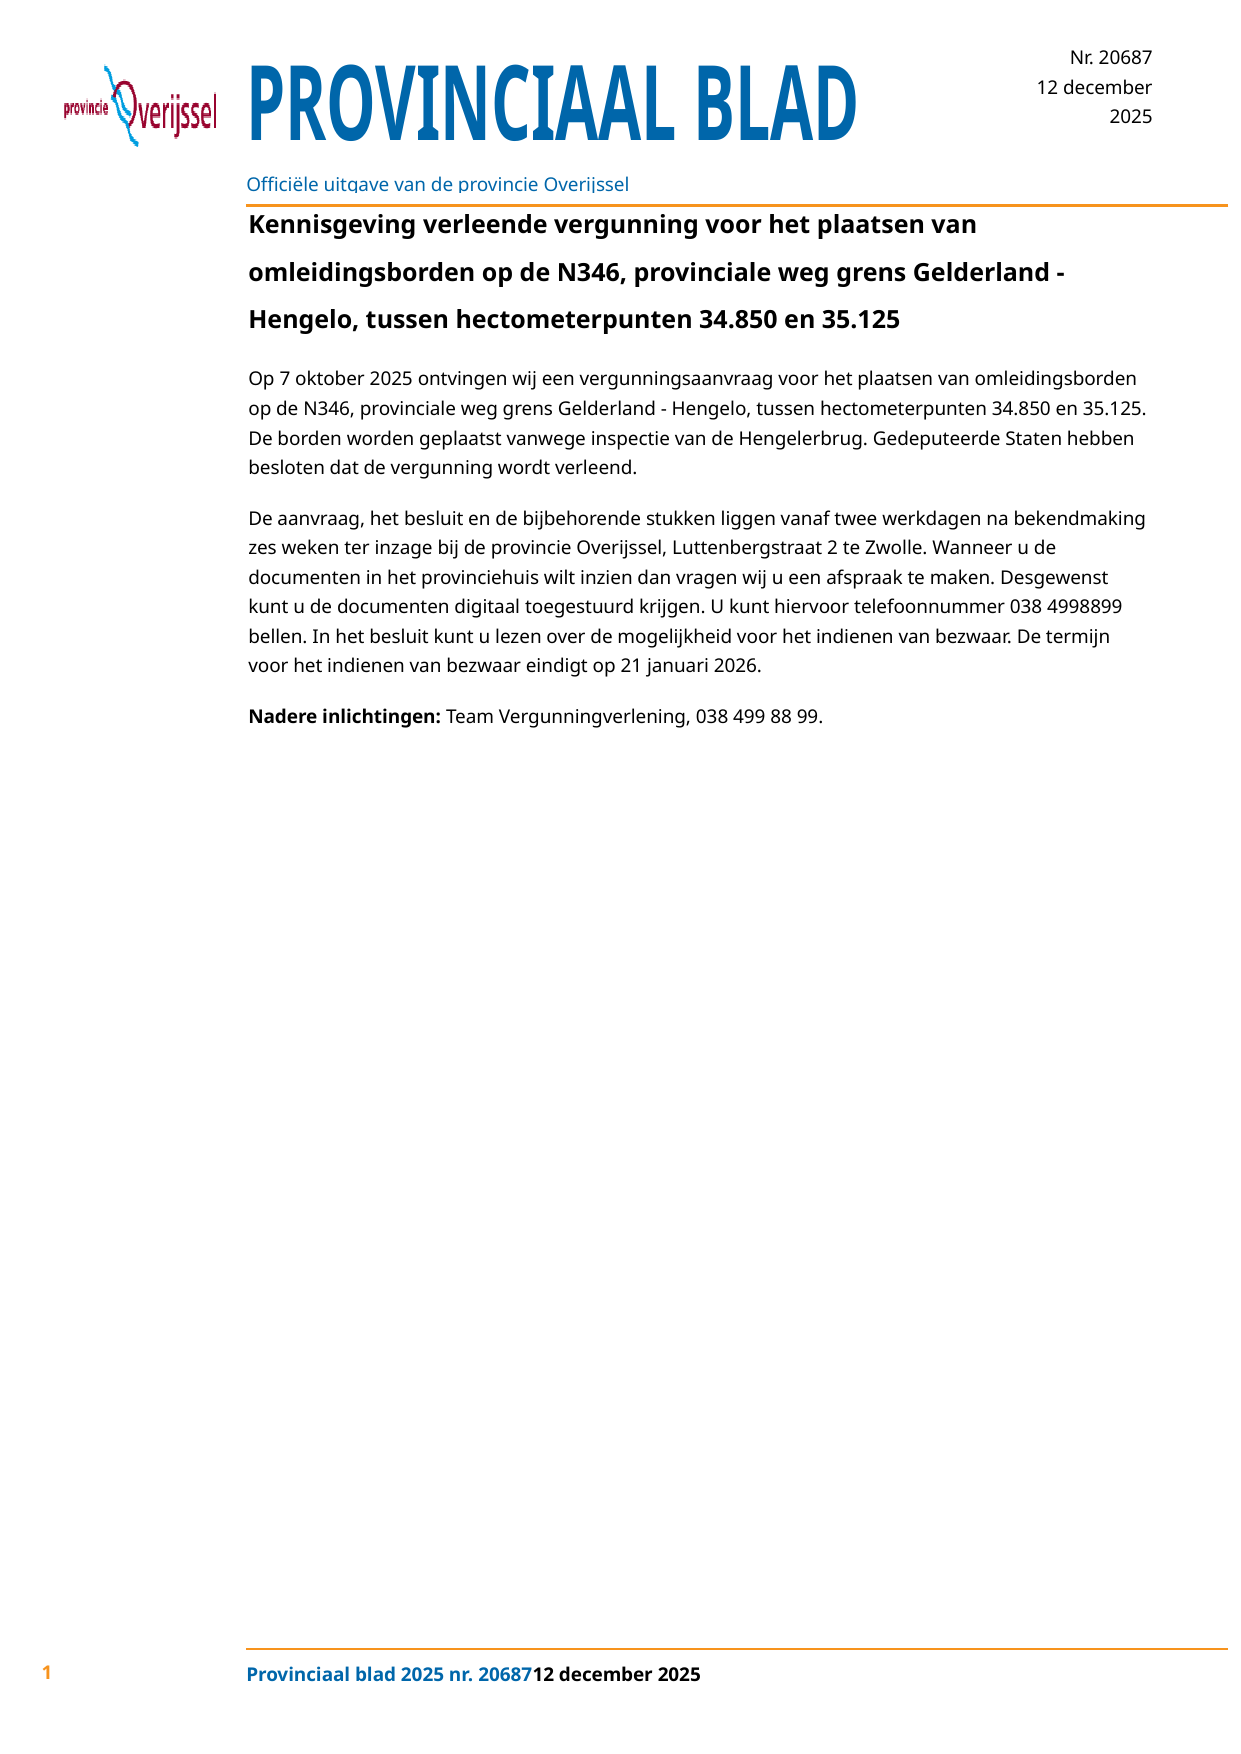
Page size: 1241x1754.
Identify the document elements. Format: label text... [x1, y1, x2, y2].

text De aanvraag, het besluit en de bijbehorende stukken liggen vanaf twee werkdagen na bekendmaking zes weken ter inzage bij de provincie Overijssel, Luttenbergstraat 2 te Zwolle. Wanneer u de documenten in het provinciehuis wilt inzien dan vragen wij u een afspraak te maken. Desgewenst kunt u de documenten digitaal toegestuurd krijgen. U kunt hiervoor telefoonnummer 038 4998899 bellen. In het besluit kunt u lezen over de mogelijkheid voor het indienen van bezwaar. De termijn voor het indienen van bezwaar eindigt op 21 januari 2026. [248, 505, 1152, 678]
picture [41, 47, 231, 172]
text Nadere inlichtingen: Team Vergunningverlening, 038 499 88 99. [248, 703, 1152, 729]
text Kennisgeving verleende vergunning voor het plaatsen van omleidingsborden op de N346, provinciale weg grens Gelderland - Hengelo, tussen hectometerpunten 34.850 en 35.125 [248, 207, 1152, 336]
text Op 7 oktober 2025 ontvingen wij een vergunningsaanvraag voor het plaatsen van omleidingsborden op de N346, provinciale weg grens Gelderland - Hengelo, tussen hectometerpunten 34.850 en 35.125. De borden worden geplaatst vanwege inspectie van de Hengelerbrug. Gedeputeerde Staten hebben besloten dat de vergunning wordt verleend. [248, 366, 1152, 480]
